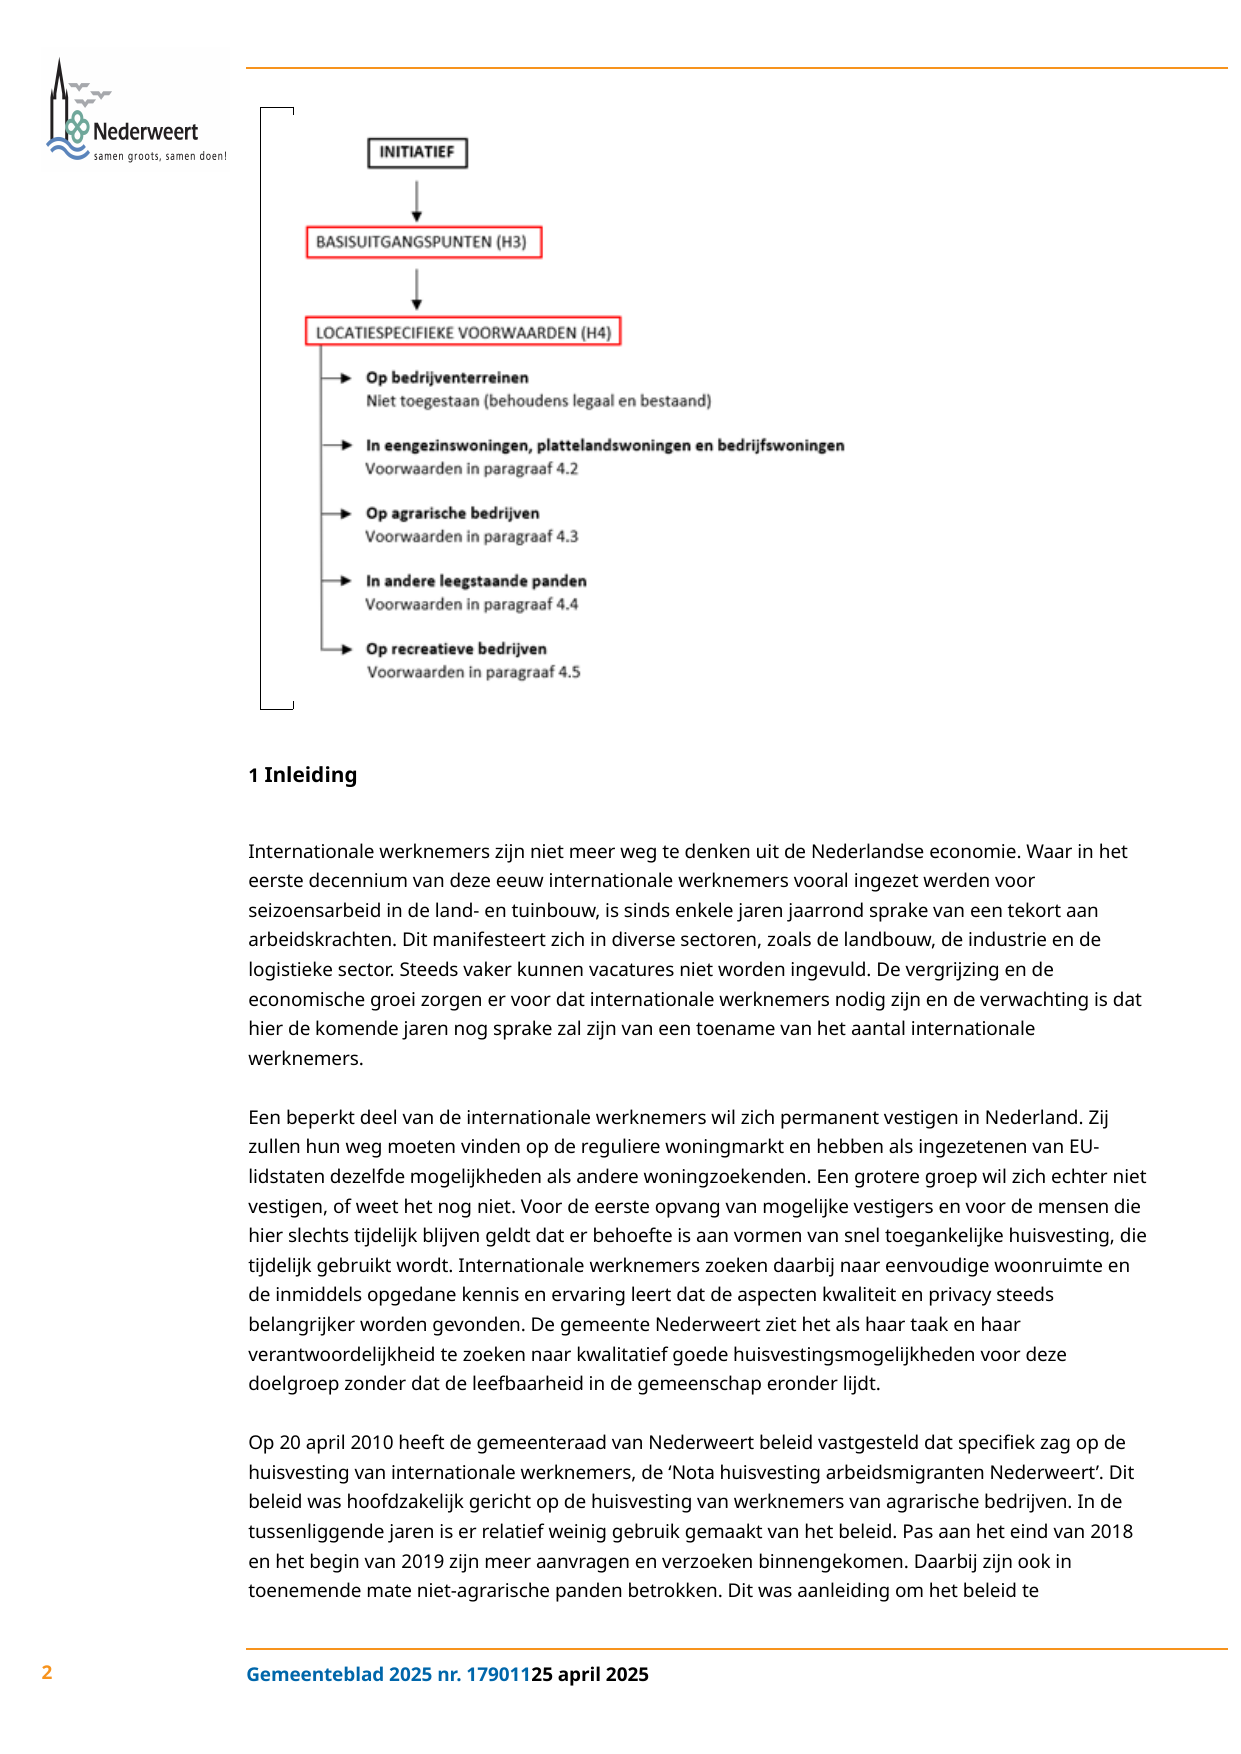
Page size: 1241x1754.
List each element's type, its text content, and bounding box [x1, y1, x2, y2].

picture [268, 115, 860, 701]
picture [41, 47, 231, 172]
text Internationale werknemers zijn niet meer weg te denken uit de Nederlandse economie. Waar in het eerste decennium van deze eeuw internationale werknemers vooral ingezet werden voor seizoensarbeid in de land- en tuinbouw, is sinds enkele jaren jaarrond sprake van een tekort aan arbeidskrachten. Dit manifesteert zich in diverse sectoren, zoals de landbouw, de industrie en de logistieke sector. Steeds vaker kunnen vacatures niet worden ingevuld. De vergrijzing en de economische groei zorgen er voor dat internationale werknemers nodig zijn en de verwachting is dat hier de komende jaren nog sprake zal zijn van een toename van het aantal internationale werknemers. [248, 838, 1152, 1071]
text Op 20 april 2010 heeft de gemeenteraad van Nederweert beleid vastgesteld dat specifiek zag op de huisvesting van internationale werknemers, de ‘Nota huisvesting arbeidsmigranten Nederweert’. Dit beleid was hoofdzakelijk gericht op de huisvesting van werknemers van agrarische bedrijven. In de tussenliggende jaren is er relatief weinig gebruik gemaakt van het beleid. Pas aan het eind van 2018 en het begin van 2019 zijn meer aanvragen en verzoeken binnengekomen. Daarbij zijn ook in toenemende mate niet-agrarische panden betrokken. Dit was aanleiding om het beleid te [248, 1429, 1152, 1603]
text 1 Inleiding [248, 760, 1152, 789]
text Een beperkt deel van de internationale werknemers wil zich permanent vestigen in Nederland. Zij zullen hun weg moeten vinden op de reguliere woningmarkt en hebben als ingezetenen van EU-lidstaten dezelfde mogelijkheden als andere woningzoekenden. Een grotere groep wil zich echter niet vestigen, of weet het nog niet. Voor de eerste opvang van mogelijke vestigers en voor de mensen die hier slechts tijdelijk blijven geldt dat er behoefte is aan vormen van snel toegankelijke huisvesting, die tijdelijk gebruikt wordt. Internationale werknemers zoeken daarbij naar eenvoudige woonruimte en de inmiddels opgedane kennis en ervaring leert dat de aspecten kwaliteit en privacy steeds belangrijker worden gevonden. De gemeente Nederweert ziet het als haar taak en haar verantwoordelijkheid te zoeken naar kwalitatief goede huisvestingsmogelijkheden voor deze doelgroep zonder dat de leefbaarheid in de gemeenschap eronder lijdt. [248, 1104, 1152, 1396]
